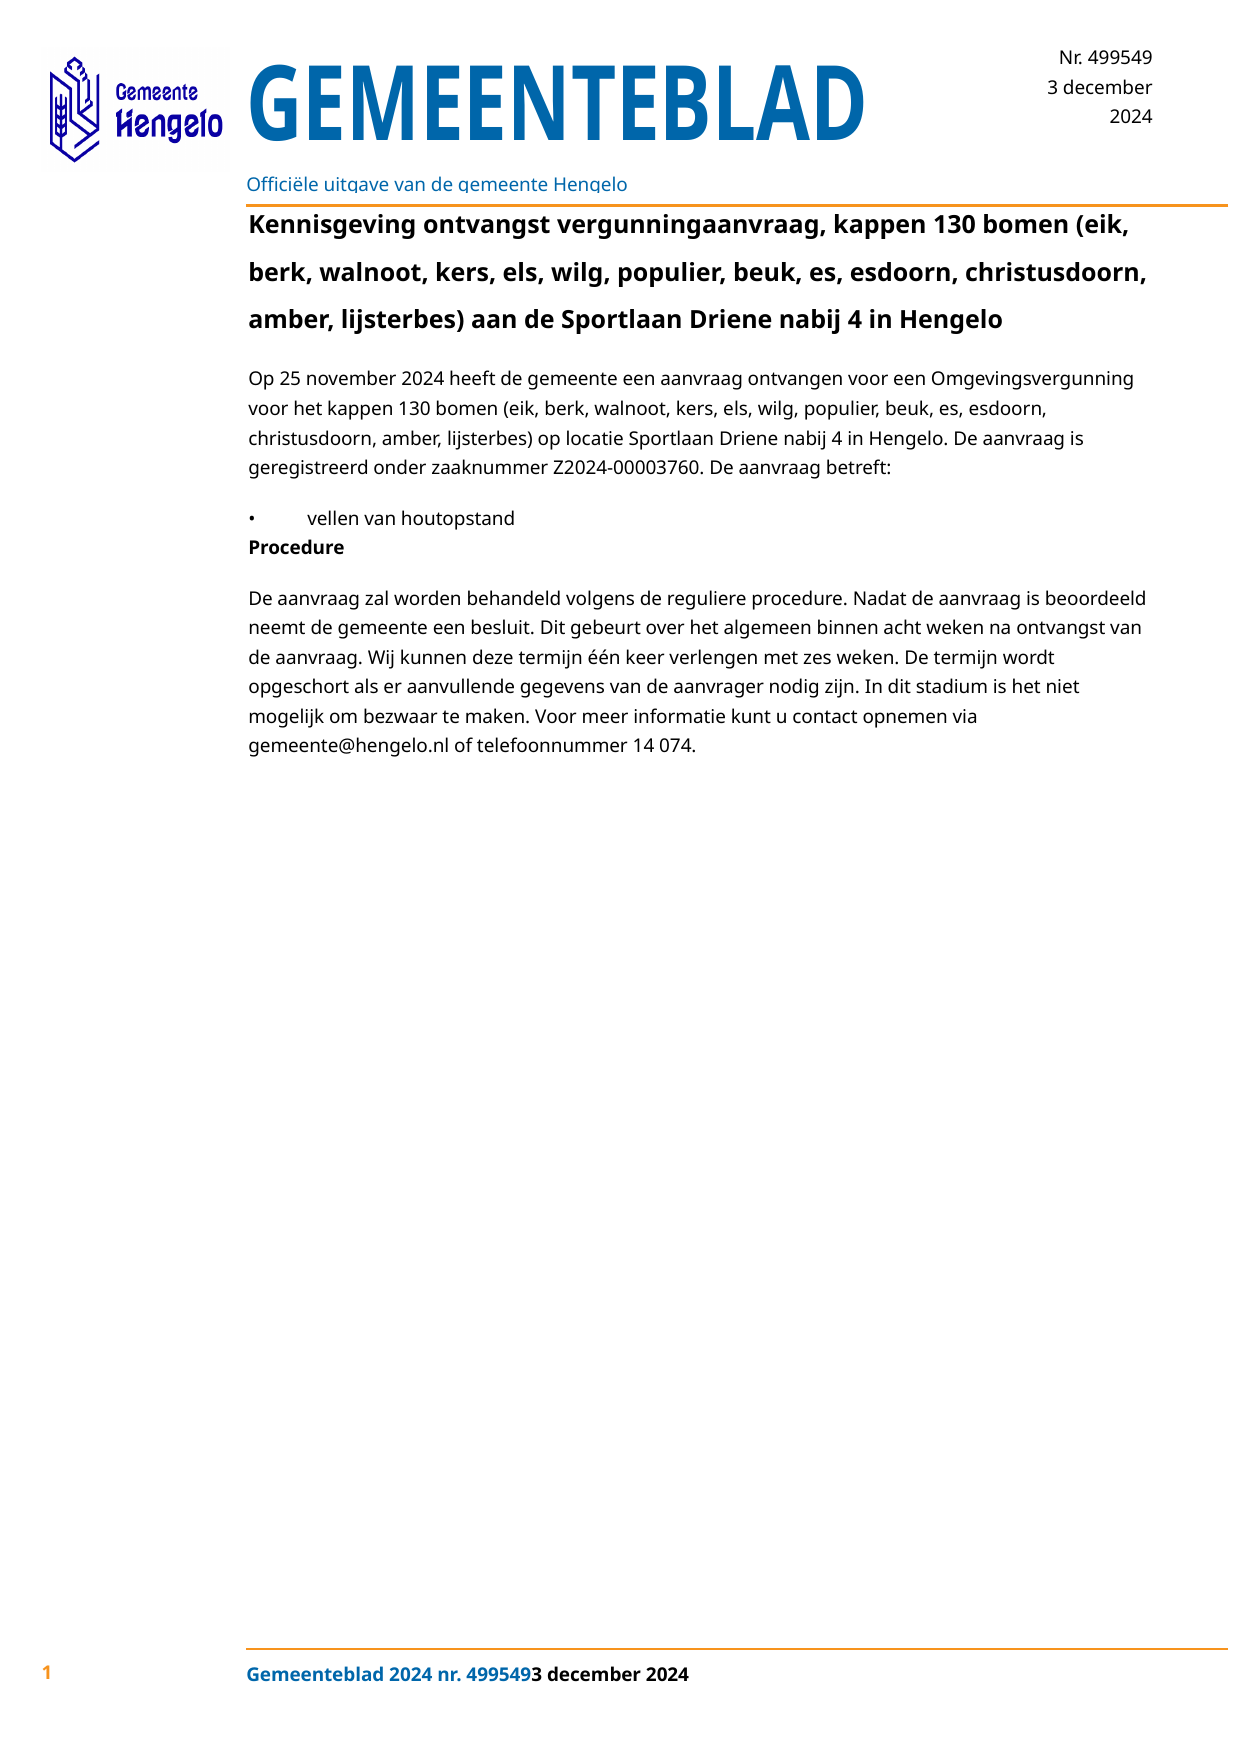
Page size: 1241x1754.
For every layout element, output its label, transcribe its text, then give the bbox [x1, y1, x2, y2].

text Procedure [248, 534, 1152, 560]
text De aanvraag zal worden behandeld volgens de reguliere procedure. Nadat de aanvraag is beoordeeld neemt de gemeente een besluit. Dit gebeurt over het algemeen binnen acht weken na ontvangst van de aanvraag. Wij kunnen deze termijn één keer verlengen met zes weken. De termijn wordt opgeschort als er aanvullende gegevens van de aanvrager nodig zijn. In dit stadium is het niet mogelijk om bezwaar te maken. Voor meer informatie kunt u contact opnemen via gemeente@hengelo.nl of telefoonnummer 14 074. [248, 585, 1152, 758]
text Op 25 november 2024 heeft de gemeente een aanvraag ontvangen voor een Omgevingsvergunning voor het kappen 130 bomen (eik, berk, walnoot, kers, els, wilg, populier, beuk, es, esdoorn, christusdoorn, amber, lijsterbes) op locatie Sportlaan Driene nabij 4 in Hengelo. De aanvraag is geregistreerd onder zaaknummer Z2024-00003760. De aanvraag betreft: [248, 366, 1152, 480]
list vellen van houtopstand [248, 505, 1152, 530]
picture [41, 47, 231, 172]
text Kennisgeving ontvangst vergunningaanvraag, kappen 130 bomen (eik, berk, walnoot, kers, els, wilg, populier, beuk, es, esdoorn, christusdoorn, amber, lijsterbes) aan de Sportlaan Driene nabij 4 in Hengelo [248, 207, 1152, 336]
